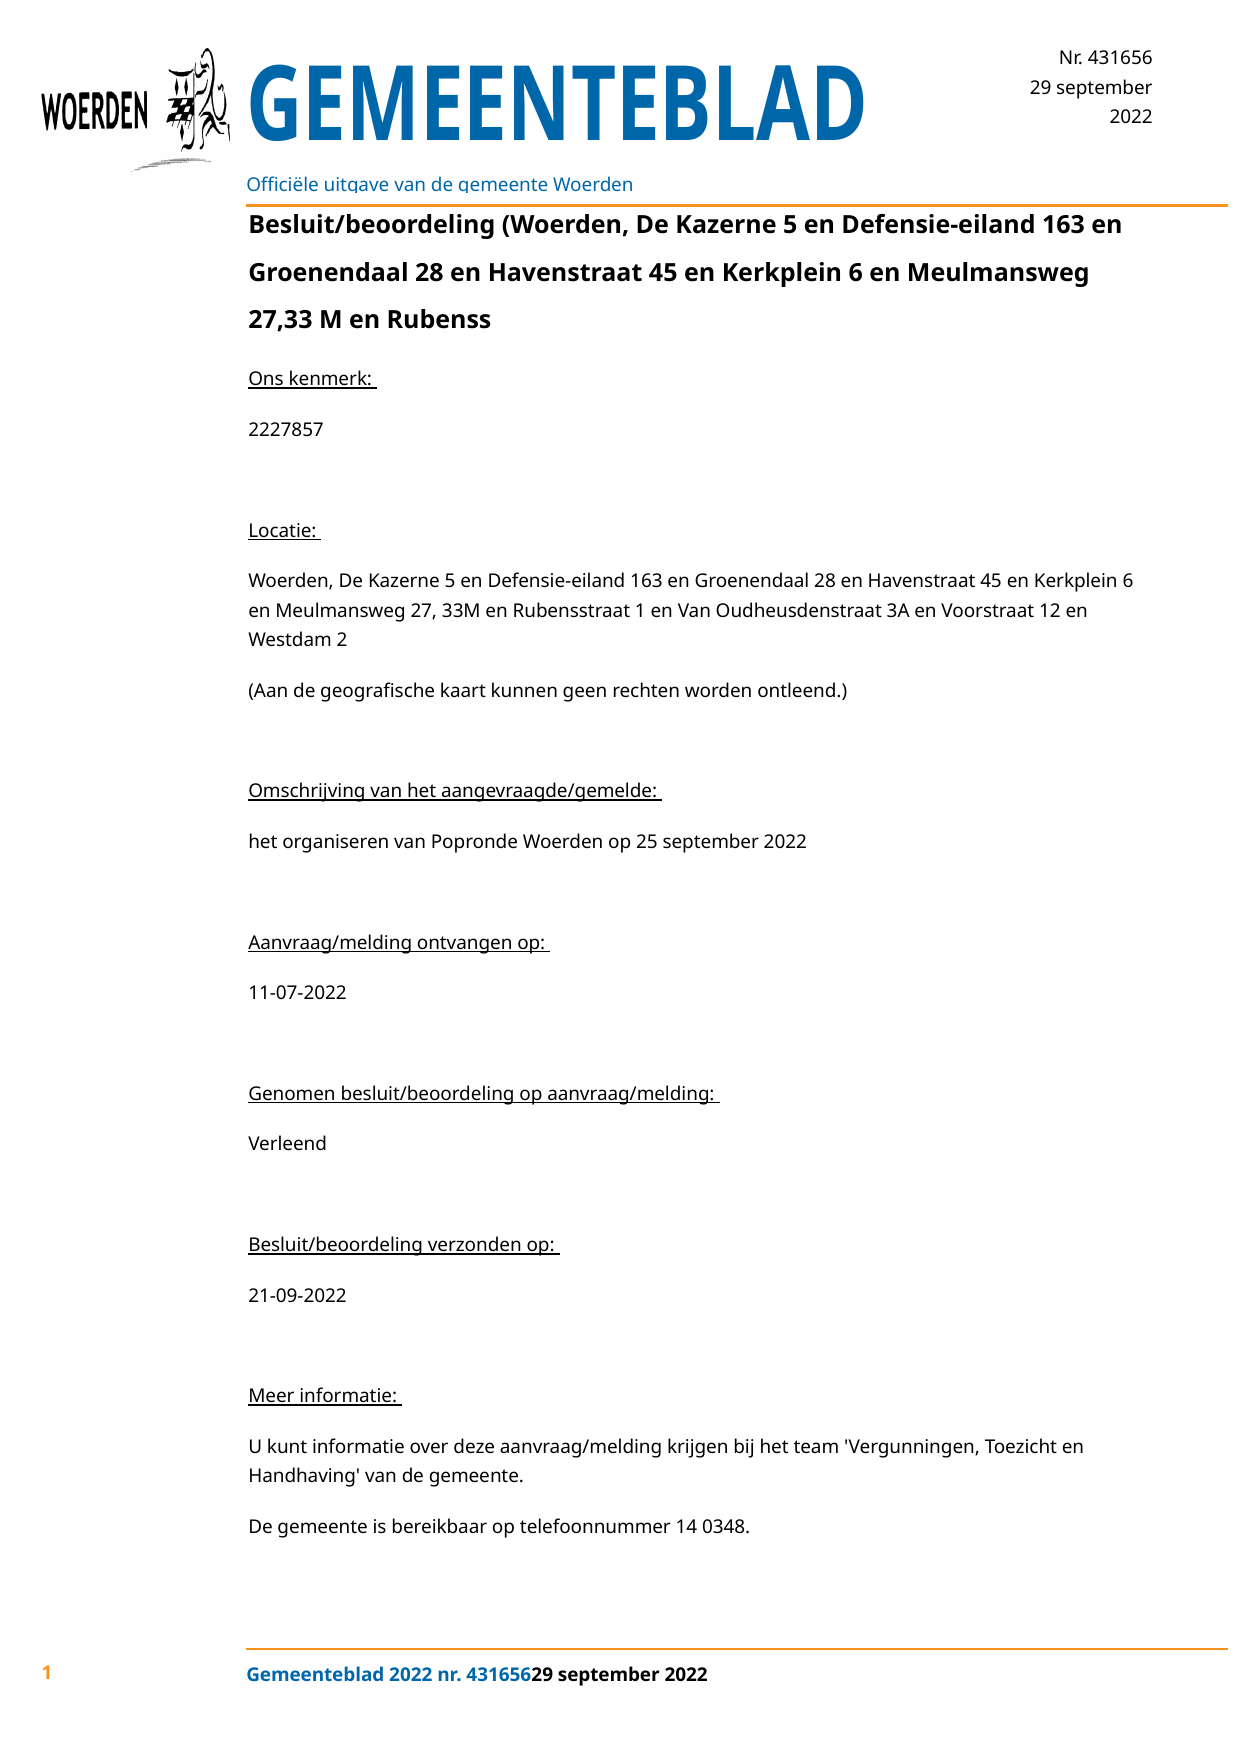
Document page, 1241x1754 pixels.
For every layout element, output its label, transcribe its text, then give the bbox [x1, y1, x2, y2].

text Omschrijving van het aangevraagde/gemelde: [248, 778, 1152, 803]
text Meer informatie: [248, 1383, 1152, 1408]
picture [41, 47, 231, 172]
text het organiseren van Popronde Woerden op 25 september 2022 [248, 828, 1152, 854]
text 2227857 [248, 416, 1152, 442]
text Besluit/beoordeling (Woerden, De Kazerne 5 en Defensie-eiland 163 en Groenendaal 28 en Havenstraat 45 en Kerkplein 6 en Meulmansweg 27,33 M en Rubenss [248, 207, 1152, 336]
text Besluit/beoordeling verzonden op: [248, 1231, 1152, 1257]
text Aanvraag/melding ontvangen op: [248, 929, 1152, 954]
text Locatie: [248, 517, 1152, 542]
text 21-09-2022 [248, 1282, 1152, 1307]
text Woerden, De Kazerne 5 en Defensie-eiland 163 en Groenendaal 28 en Havenstraat 45 en Kerkplein 6 en Meulmansweg 27, 33M en Rubensstraat 1 en Van Oudheusdenstraat 3A en Voorstraat 12 en Westdam 2 [248, 567, 1152, 652]
text Ons kenmerk: [248, 366, 1152, 391]
text Verleend [248, 1131, 1152, 1156]
text 11-07-2022 [248, 979, 1152, 1005]
text U kunt informatie over deze aanvraag/melding krijgen bij het team 'Vergunningen, Toezicht en Handhaving' van de gemeente. [248, 1433, 1152, 1488]
text De gemeente is bereikbaar op telefoonnummer 14 0348. [248, 1513, 1152, 1539]
text (Aan de geografische kaart kunnen geen rechten worden ontleend.) [248, 677, 1152, 702]
text Genomen besluit/beoordeling op aanvraag/melding: [248, 1080, 1152, 1106]
